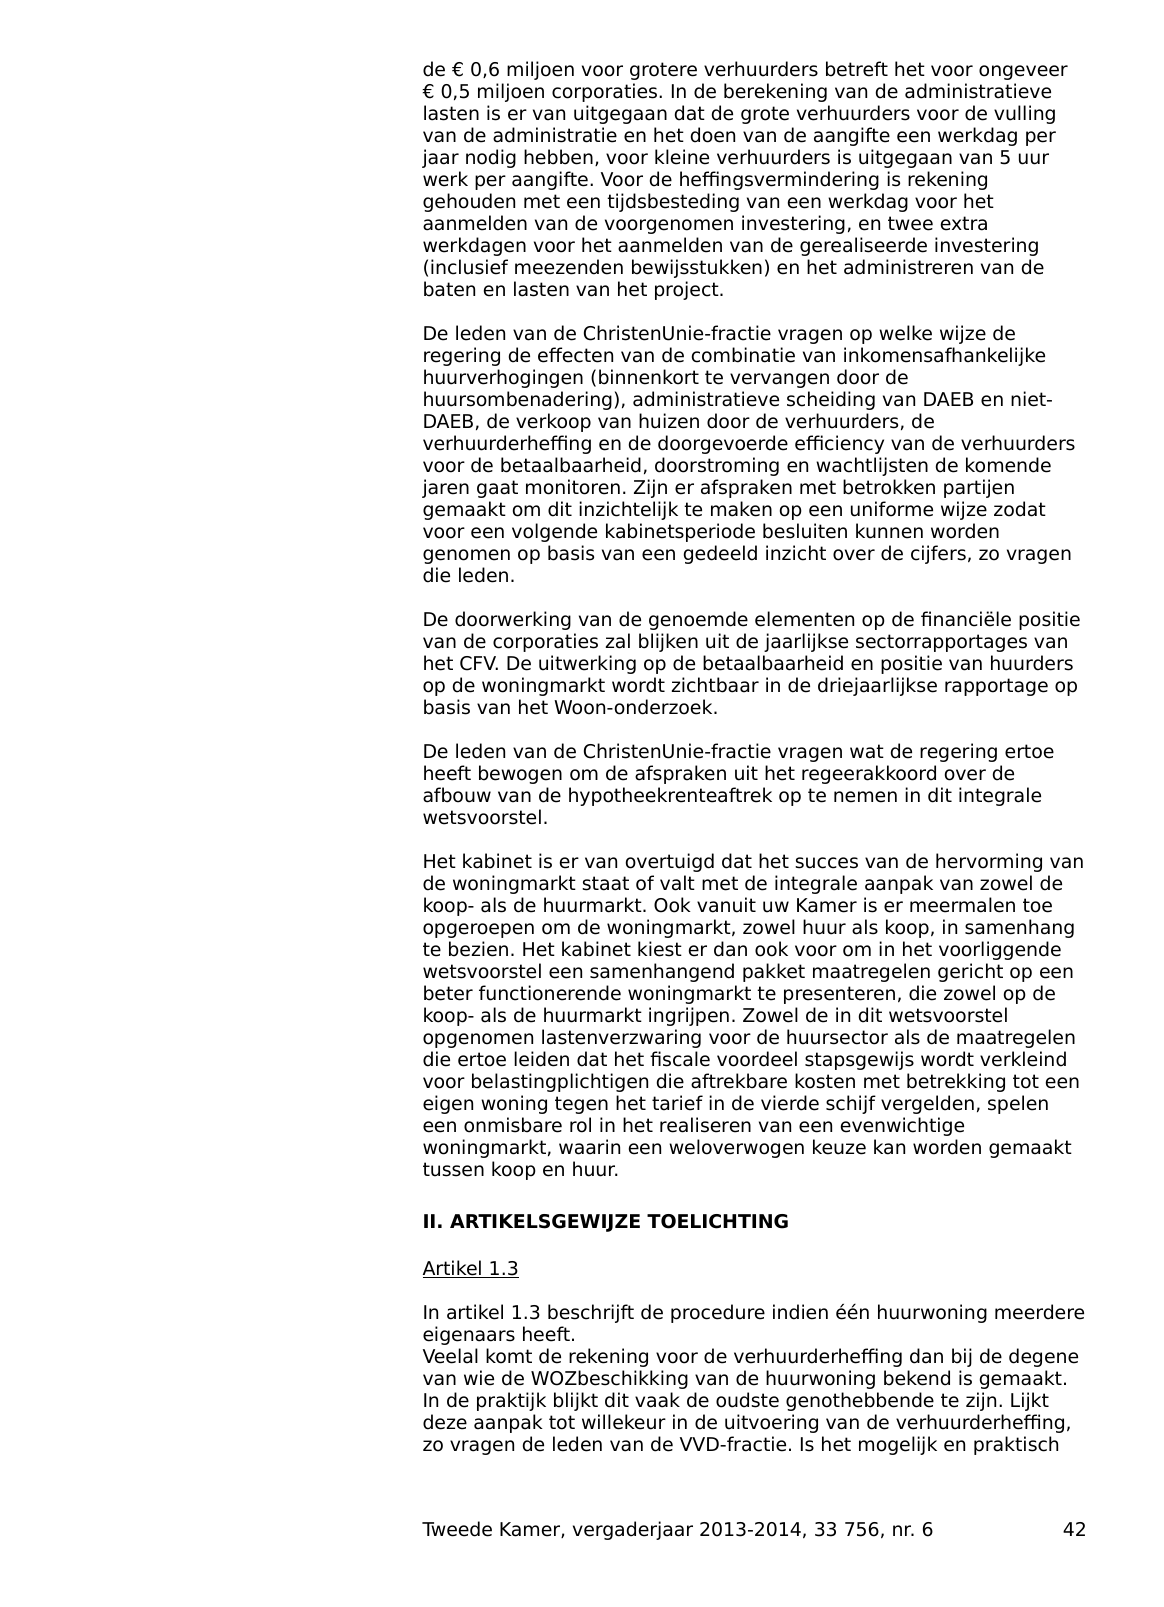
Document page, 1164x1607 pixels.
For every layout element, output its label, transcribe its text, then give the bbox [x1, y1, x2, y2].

text Veelal komt de rekening voor de verhuurderheffing dan bij de degene van wie de WOZbeschikking van de huurwoning bekend is gemaakt. In de praktijk blijkt dit vaak de oudste genothebbende te zijn. Lijkt deze aanpak tot willekeur in de uitvoering van de verhuurderheffing, zo vragen de leden van de VVD-fractie. Is het mogelijk en praktisch [422, 1346, 1087, 1456]
text De leden van de ChristenUnie-fractie vragen op welke wijze de regering de effecten van de combinatie van inkomensafhankelijke huurverhogingen (binnenkort te vervangen door de huursombenadering), administratieve scheiding van DAEB en niet-DAEB, de verkoop van huizen door de verhuurders, de verhuurderheffing en de doorgevoerde efficiency van de verhuurders voor de betaalbaarheid, doorstroming en wachtlijsten de komende jaren gaat monitoren. Zijn er afspraken met betrokken partijen gemaakt om dit inzichtelijk te maken op een uniforme wijze zodat voor een volgende kabinetsperiode besluiten kunnen worden genomen op basis van een gedeeld inzicht over de cijfers, zo vragen die leden. [422, 323, 1087, 587]
subtitle Artikel 1.3 [422, 1258, 1087, 1280]
subtitle II. ARTIKELSGEWIJZE TOELICHTING [422, 1211, 1087, 1233]
text Het kabinet is er van overtuigd dat het succes van de hervorming van de woningmarkt staat of valt met de integrale aanpak van zowel de koop- als de huurmarkt. Ook vanuit uw Kamer is er meermalen toe opgeroepen om de woningmarkt, zowel huur als koop, in samenhang te bezien. Het kabinet kiest er dan ook voor om in het voorliggende wetsvoorstel een samenhangend pakket maatregelen gericht op een beter functionerende woningmarkt te presenteren, die zowel op de koop- als de huurmarkt ingrijpen. Zowel de in dit wetsvoorstel opgenomen lastenverzwaring voor de huursector als de maatregelen die ertoe leiden dat het fiscale voordeel stapsgewijs wordt verkleind voor belastingplichtigen die aftrekbare kosten met betrekking tot een eigen woning tegen het tarief in de vierde schijf vergelden, spelen een onmisbare rol in het realiseren van een evenwichtige woningmarkt, waarin een weloverwogen keuze kan worden gemaakt tussen koop en huur. [422, 851, 1087, 1181]
text In artikel 1.3 beschrijft de procedure indien één huurwoning meerdere eigenaars heeft. [422, 1302, 1087, 1346]
text de € 0,6 miljoen voor grotere verhuurders betreft het voor ongeveer € 0,5 miljoen corporaties. In de berekening van de administratieve lasten is er van uitgegaan dat de grote verhuurders voor de vulling van de administratie en het doen van de aangifte een werkdag per jaar nodig hebben, voor kleine verhuurders is uitgegaan van 5 uur werk per aangifte. Voor de heffingsvermindering is rekening gehouden met een tijdsbesteding van een werkdag voor het aanmelden van de voorgenomen investering, en twee extra werkdagen voor het aanmelden van de gerealiseerde investering (inclusief meezenden bewijsstukken) en het administreren van de baten en lasten van het project. [422, 59, 1087, 301]
text De leden van de ChristenUnie-fractie vragen wat de regering ertoe heeft bewogen om de afspraken uit het regeerakkoord over de afbouw van de hypotheekrenteaftrek op te nemen in dit integrale wetsvoorstel. [422, 741, 1087, 829]
text De doorwerking van de genoemde elementen op de financiële positie van de corporaties zal blijken uit de jaarlijkse sectorrapportages van het CFV. De uitwerking op de betaalbaarheid en positie van huurders op de woningmarkt wordt zichtbaar in de driejaarlijkse rapportage op basis van het Woon-onderzoek. [422, 609, 1087, 719]
